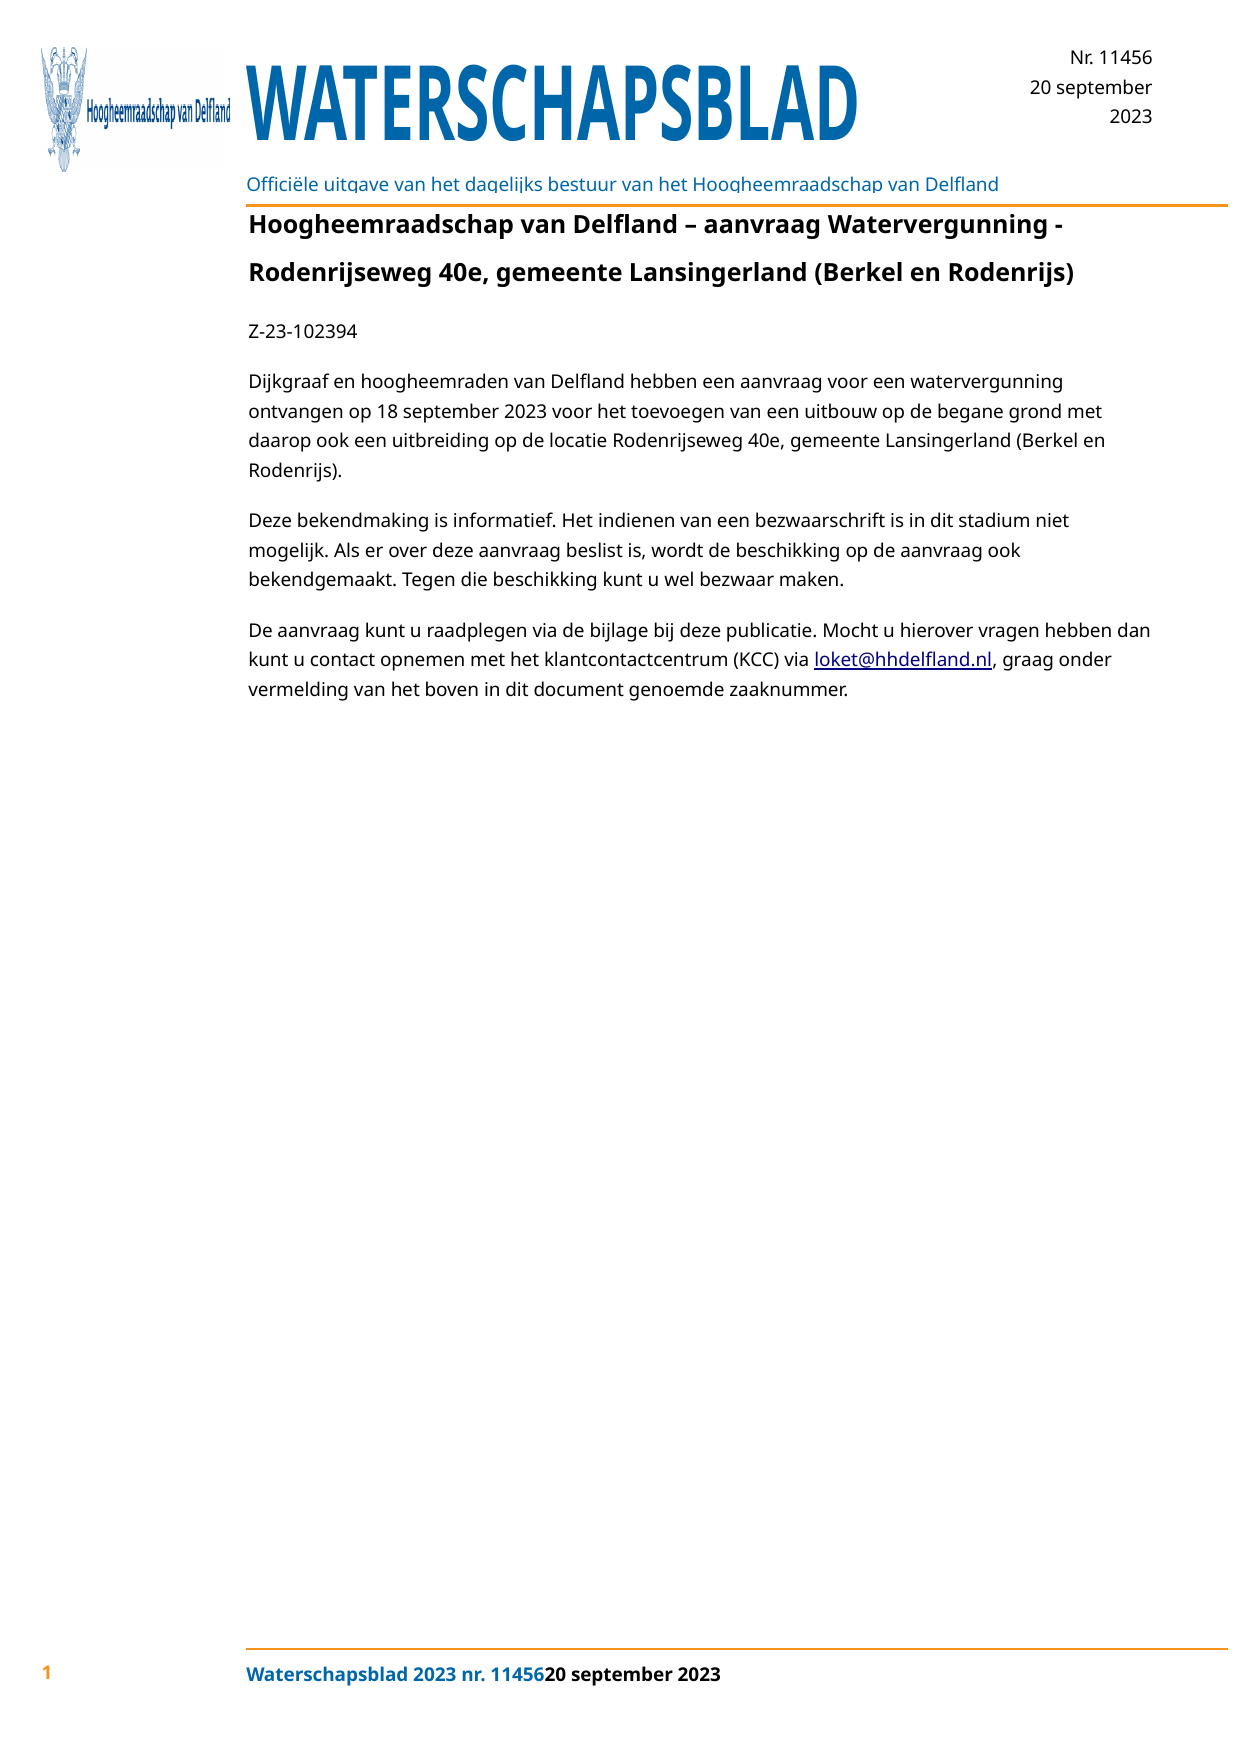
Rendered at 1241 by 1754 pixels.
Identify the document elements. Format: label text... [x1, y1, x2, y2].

text Deze bekendmaking is informatief. Het indienen van een bezwaarschrift is in dit stadium niet mogelijk. Als er over deze aanvraag beslist is, wordt de beschikking op de aanvraag ook bekendgemaakt. Tegen die beschikking kunt u wel bezwaar maken. [248, 507, 1152, 592]
text Z-23-102394 [248, 318, 1152, 344]
picture [41, 47, 231, 172]
text Dijkgraaf en hoogheemraden van Delfland hebben een aanvraag voor een watervergunning ontvangen op 18 september 2023 voor het toevoegen van een uitbouw op de begane grond met daarop ook een uitbreiding op de locatie Rodenrijseweg 40e, gemeente Lansingerland (Berkel en Rodenrijs). [248, 368, 1152, 483]
text Hoogheemraadschap van Delfland – aanvraag Watervergunning - Rodenrijseweg 40e, gemeente Lansingerland (Berkel en Rodenrijs) [248, 207, 1152, 288]
text De aanvraag kunt u raadplegen via de bijlage bij deze publicatie. Mocht u hierover vragen hebben dan kunt u contact opnemen met het klantcontactcentrum (KCC) via loket@hhdelfland.nl, graag onder vermelding van het boven in dit document genoemde zaaknummer. [248, 617, 1152, 702]
